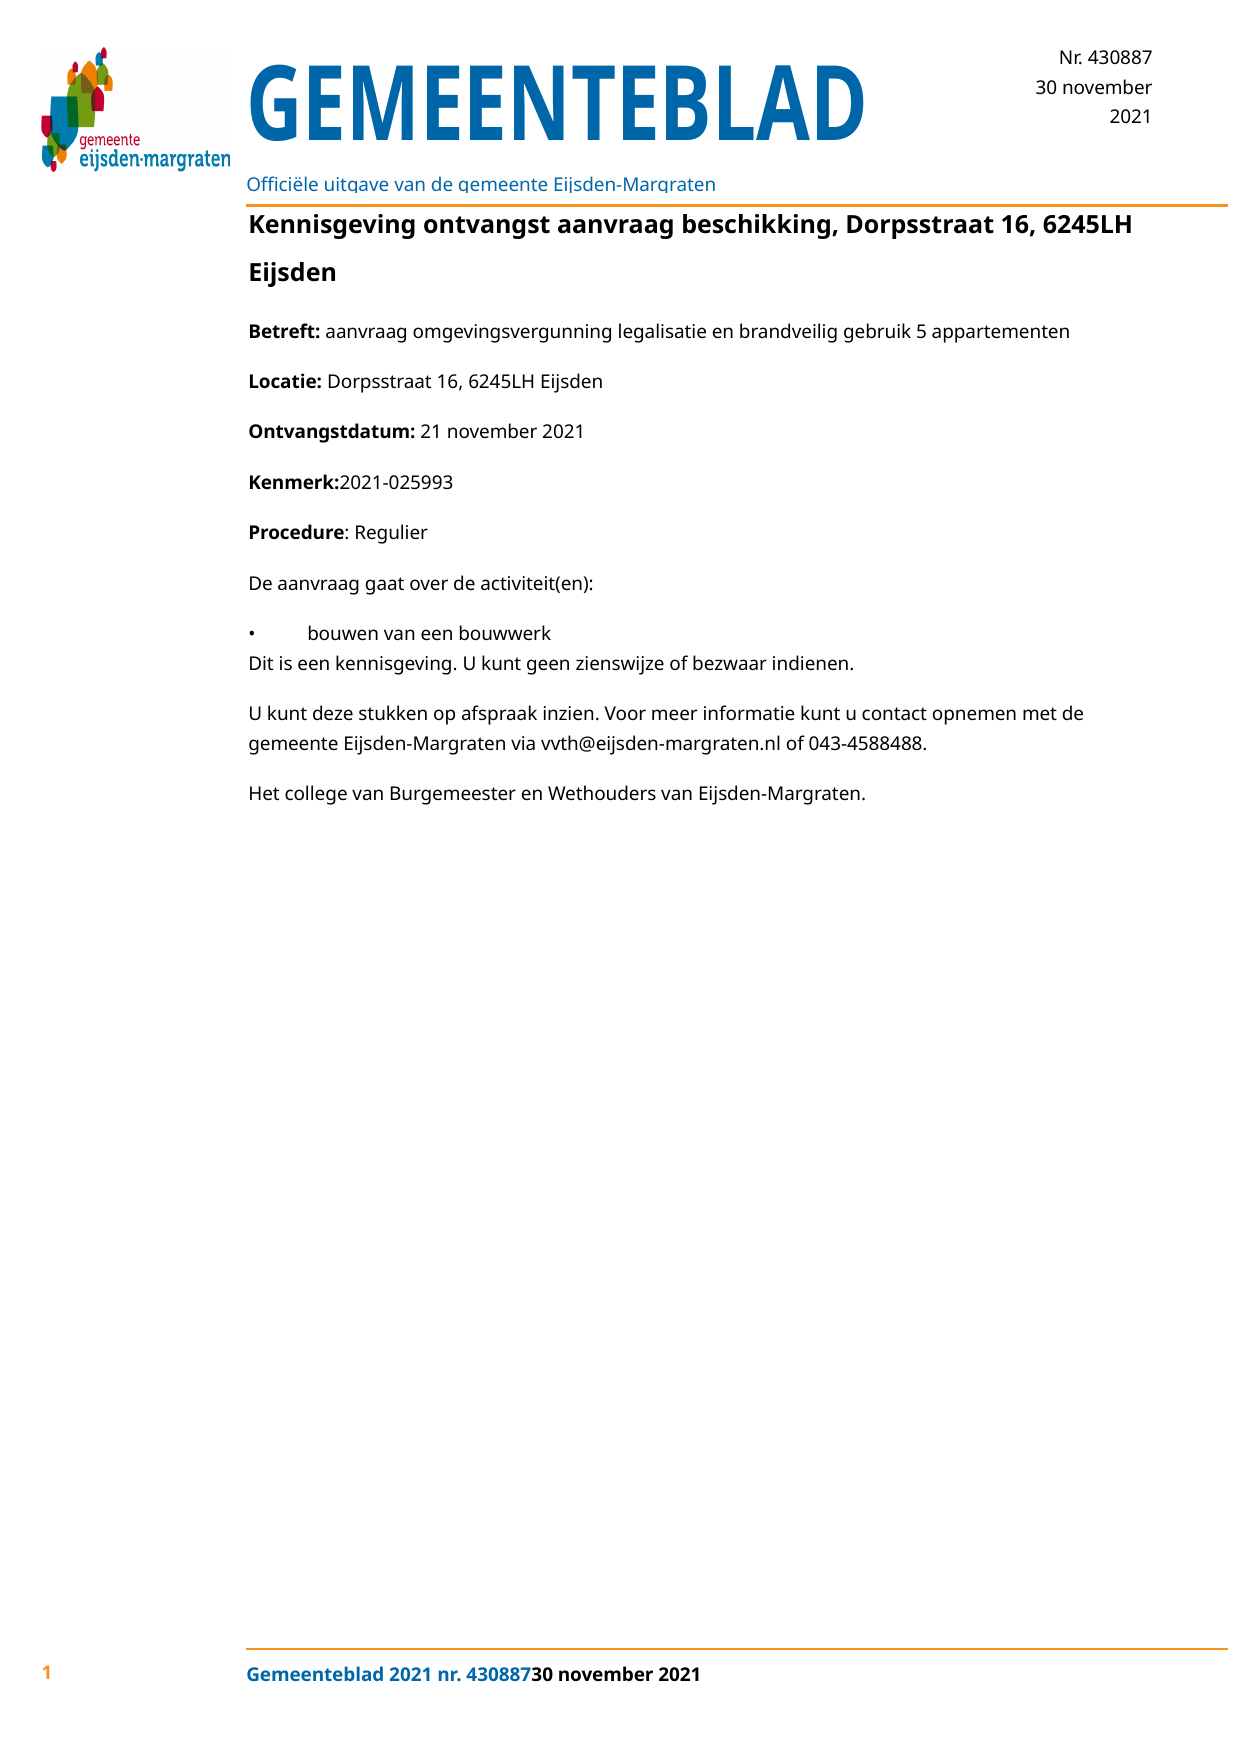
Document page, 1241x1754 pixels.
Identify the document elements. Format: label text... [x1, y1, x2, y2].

text Kennisgeving ontvangst aanvraag beschikking, Dorpsstraat 16, 6245LH Eijsden [248, 207, 1152, 288]
text De aanvraag gaat over de activiteit(en): [248, 570, 1152, 596]
text U kunt deze stukken op afspraak inzien. Voor meer informatie kunt u contact opnemen met de gemeente Eijsden-Margraten via vvth@eijsden-margraten.nl of 043-4588488. [248, 700, 1152, 756]
text Procedure: Regulier [248, 519, 1152, 545]
picture [41, 47, 231, 172]
text Dit is een kennisgeving. U kunt geen zienswijze of bezwaar indienen. [248, 650, 1152, 676]
text Het college van Burgemeester en Wethouders van Eijsden-Margraten. [248, 780, 1152, 806]
list bouwen van een bouwwerk [248, 620, 1152, 646]
text Betreft: aanvraag omgevingsvergunning legalisatie en brandveilig gebruik 5 appartementen [248, 318, 1152, 344]
text Locatie: Dorpsstraat 16, 6245LH Eijsden [248, 368, 1152, 394]
text Kenmerk:2021-025993 [248, 469, 1152, 495]
text Ontvangstdatum: 21 november 2021 [248, 419, 1152, 444]
